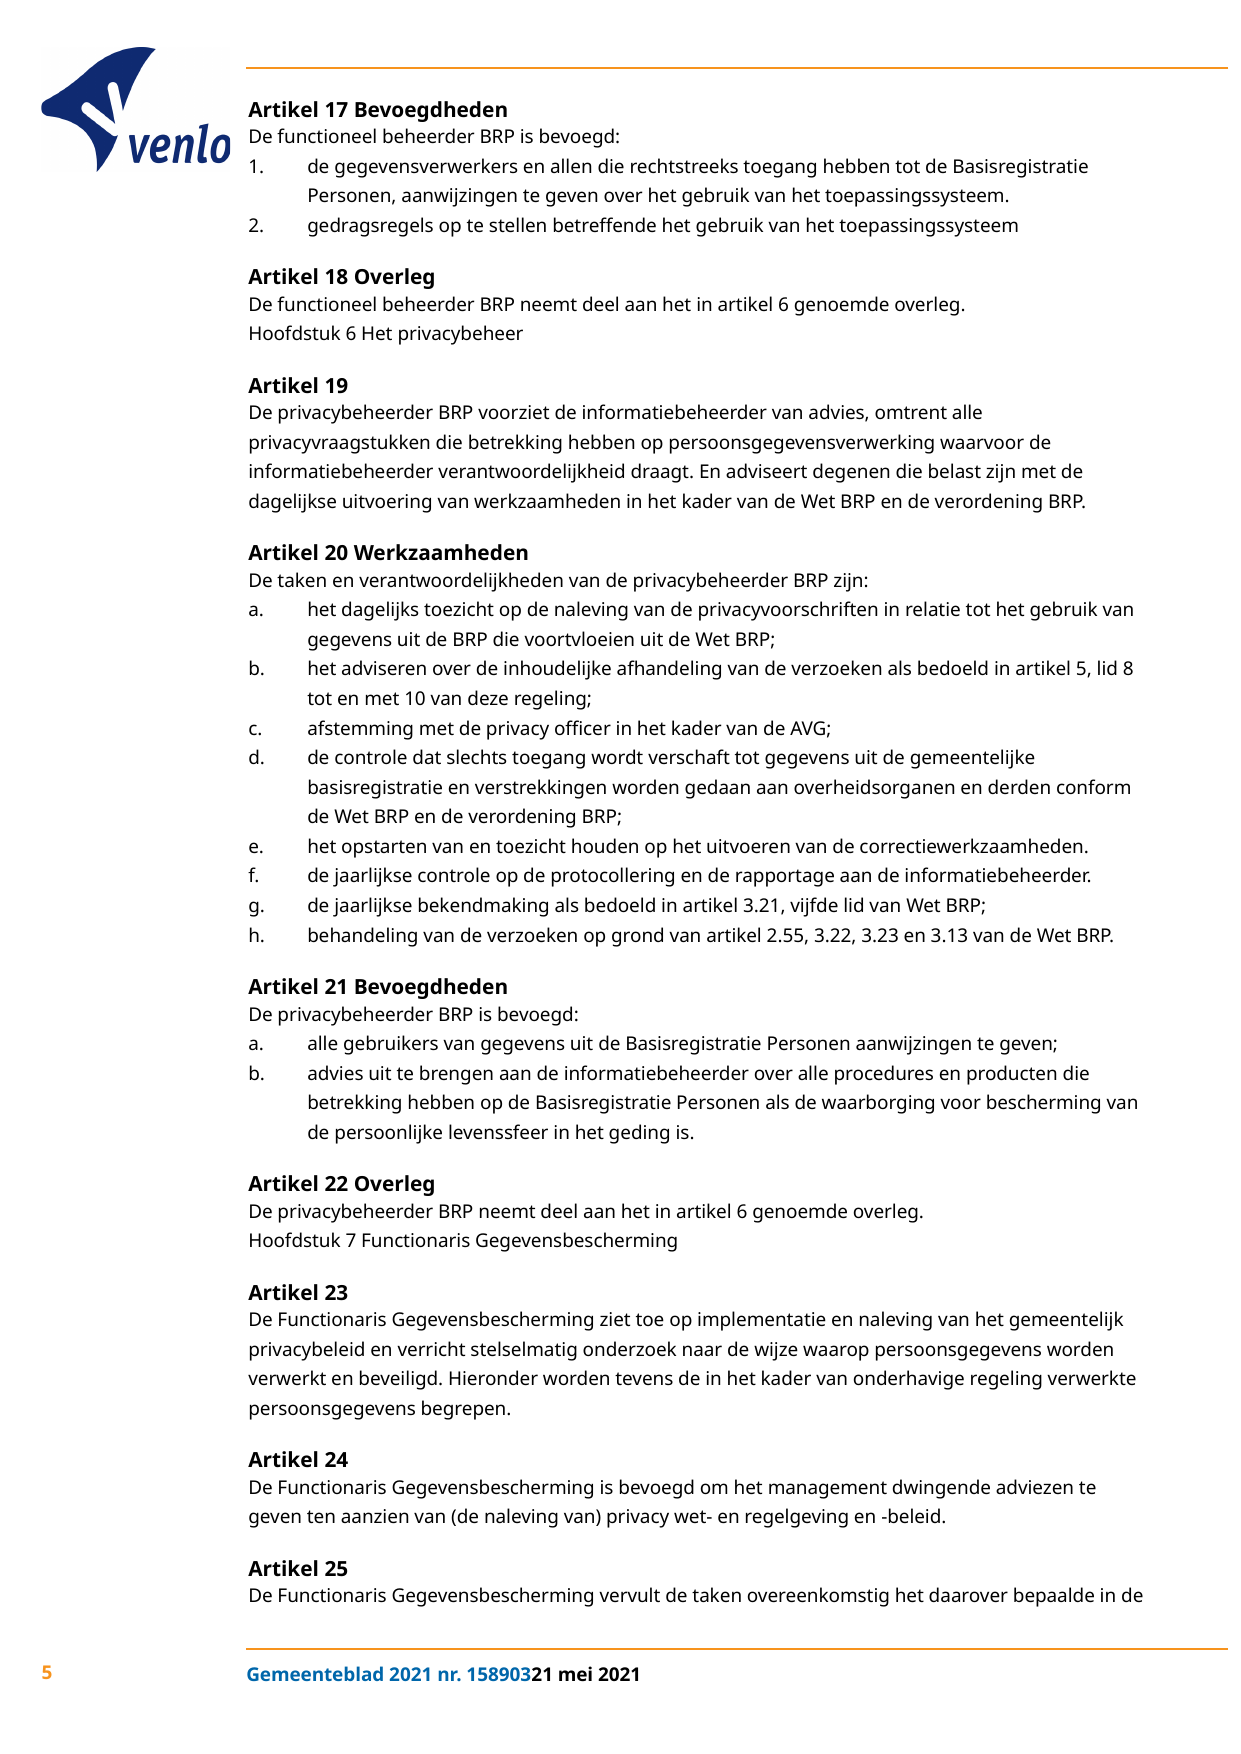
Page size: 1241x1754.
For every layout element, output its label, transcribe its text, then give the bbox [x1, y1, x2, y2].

text Artikel 23 [248, 1278, 1152, 1306]
picture [41, 47, 231, 172]
text De privacybeheerder BRP voorziet de informatiebeheerder van advies, omtrent alle privacyvraagstukken die betrekking hebben op persoonsgegevensverwerking waarvoor de informatiebeheerder verantwoordelijkheid draagt. En adviseert degenen die belast zijn met de dagelijkse uitvoering van werkzaamheden in het kader van de Wet BRP en de verordening BRP. [248, 399, 1152, 514]
list het opstarten van en toezicht houden op het uitvoeren van de correctiewerkzaamheden. [248, 833, 1152, 859]
list behandeling van de verzoeken op grond van artikel 2.55, 3.22, 3.23 en 3.13 van de Wet BRP. [248, 922, 1152, 948]
list de jaarlijkse bekendmaking als bedoeld in artikel 3.21, vijfde lid van Wet BRP; [248, 892, 1152, 918]
text De functioneel beheerder BRP neemt deel aan het in artikel 6 genoemde overleg. [248, 291, 1152, 317]
list het adviseren over de inhoudelijke afhandeling van de verzoeken als bedoeld in artikel 5, lid 8 tot en met 10 van deze regeling; [248, 656, 1152, 711]
text De taken en verantwoordelijkheden van de privacybeheerder BRP zijn: [248, 567, 1152, 593]
text Artikel 21 Bevoegdheden [248, 972, 1152, 1001]
list het dagelijks toezicht op de naleving van de privacyvoorschriften in relatie tot het gebruik van gegevens uit de BRP die voortvloeien uit de Wet BRP; [248, 596, 1152, 652]
text De Functionaris Gegevensbescherming is bevoegd om het management dwingende adviezen te geven ten aanzien van (de naleving van) privacy wet- en regelgeving en -beleid. [248, 1474, 1152, 1529]
text Hoofdstuk 6 Het privacybeheer [248, 320, 1152, 346]
text Artikel 17 Bevoegdheden [248, 95, 1152, 123]
text Artikel 18 Overleg [248, 262, 1152, 291]
text De privacybeheerder BRP neemt deel aan het in artikel 6 genoemde overleg. [248, 1198, 1152, 1224]
text De Functionaris Gegevensbescherming vervult de taken overeenkomstig het daarover bepaalde in de [248, 1582, 1152, 1608]
text Artikel 20 Werkzaamheden [248, 538, 1152, 567]
list afstemming met de privacy officer in het kader van de AVG; [248, 715, 1152, 741]
text De Functionaris Gegevensbescherming ziet toe op implementatie en naleving van het gemeentelijk privacybeleid en verricht stelselmatig onderzoek naar de wijze waarop persoonsgegevens worden verwerkt en beveiligd. Hieronder worden tevens de in het kader van onderhavige regeling verwerkte persoonsgegevens begrepen. [248, 1306, 1152, 1421]
list gedragsregels op te stellen betreffende het gebruik van het toepassingssysteem [248, 212, 1152, 238]
text Artikel 24 [248, 1446, 1152, 1474]
list de jaarlijkse controle op de protocollering en de rapportage aan de informatiebeheerder. [248, 863, 1152, 888]
list de gegevensverwerkers en allen die rechtstreeks toegang hebben tot de Basisregistratie Personen, aanwijzingen te geven over het gebruik van het toepassingssysteem. [248, 153, 1152, 208]
text Artikel 25 [248, 1554, 1152, 1582]
list de controle dat slechts toegang wordt verschaft tot gegevens uit de gemeentelijke basisregistratie en verstrekkingen worden gedaan aan overheidsorganen en derden conform de Wet BRP en de verordening BRP; [248, 744, 1152, 829]
list alle gebruikers van gegevens uit de Basisregistratie Personen aanwijzingen te geven; [248, 1030, 1152, 1056]
text Artikel 19 [248, 371, 1152, 399]
text Artikel 22 Overleg [248, 1169, 1152, 1198]
text Hoofdstuk 7 Functionaris Gegevensbescherming [248, 1227, 1152, 1253]
list advies uit te brengen aan de informatiebeheerder over alle procedures en producten die betrekking hebben op de Basisregistratie Personen als de waarborging voor bescherming van de persoonlijke levenssfeer in het geding is. [248, 1060, 1152, 1145]
text De privacybeheerder BRP is bevoegd: [248, 1001, 1152, 1026]
text De functioneel beheerder BRP is bevoegd: [248, 123, 1152, 149]
